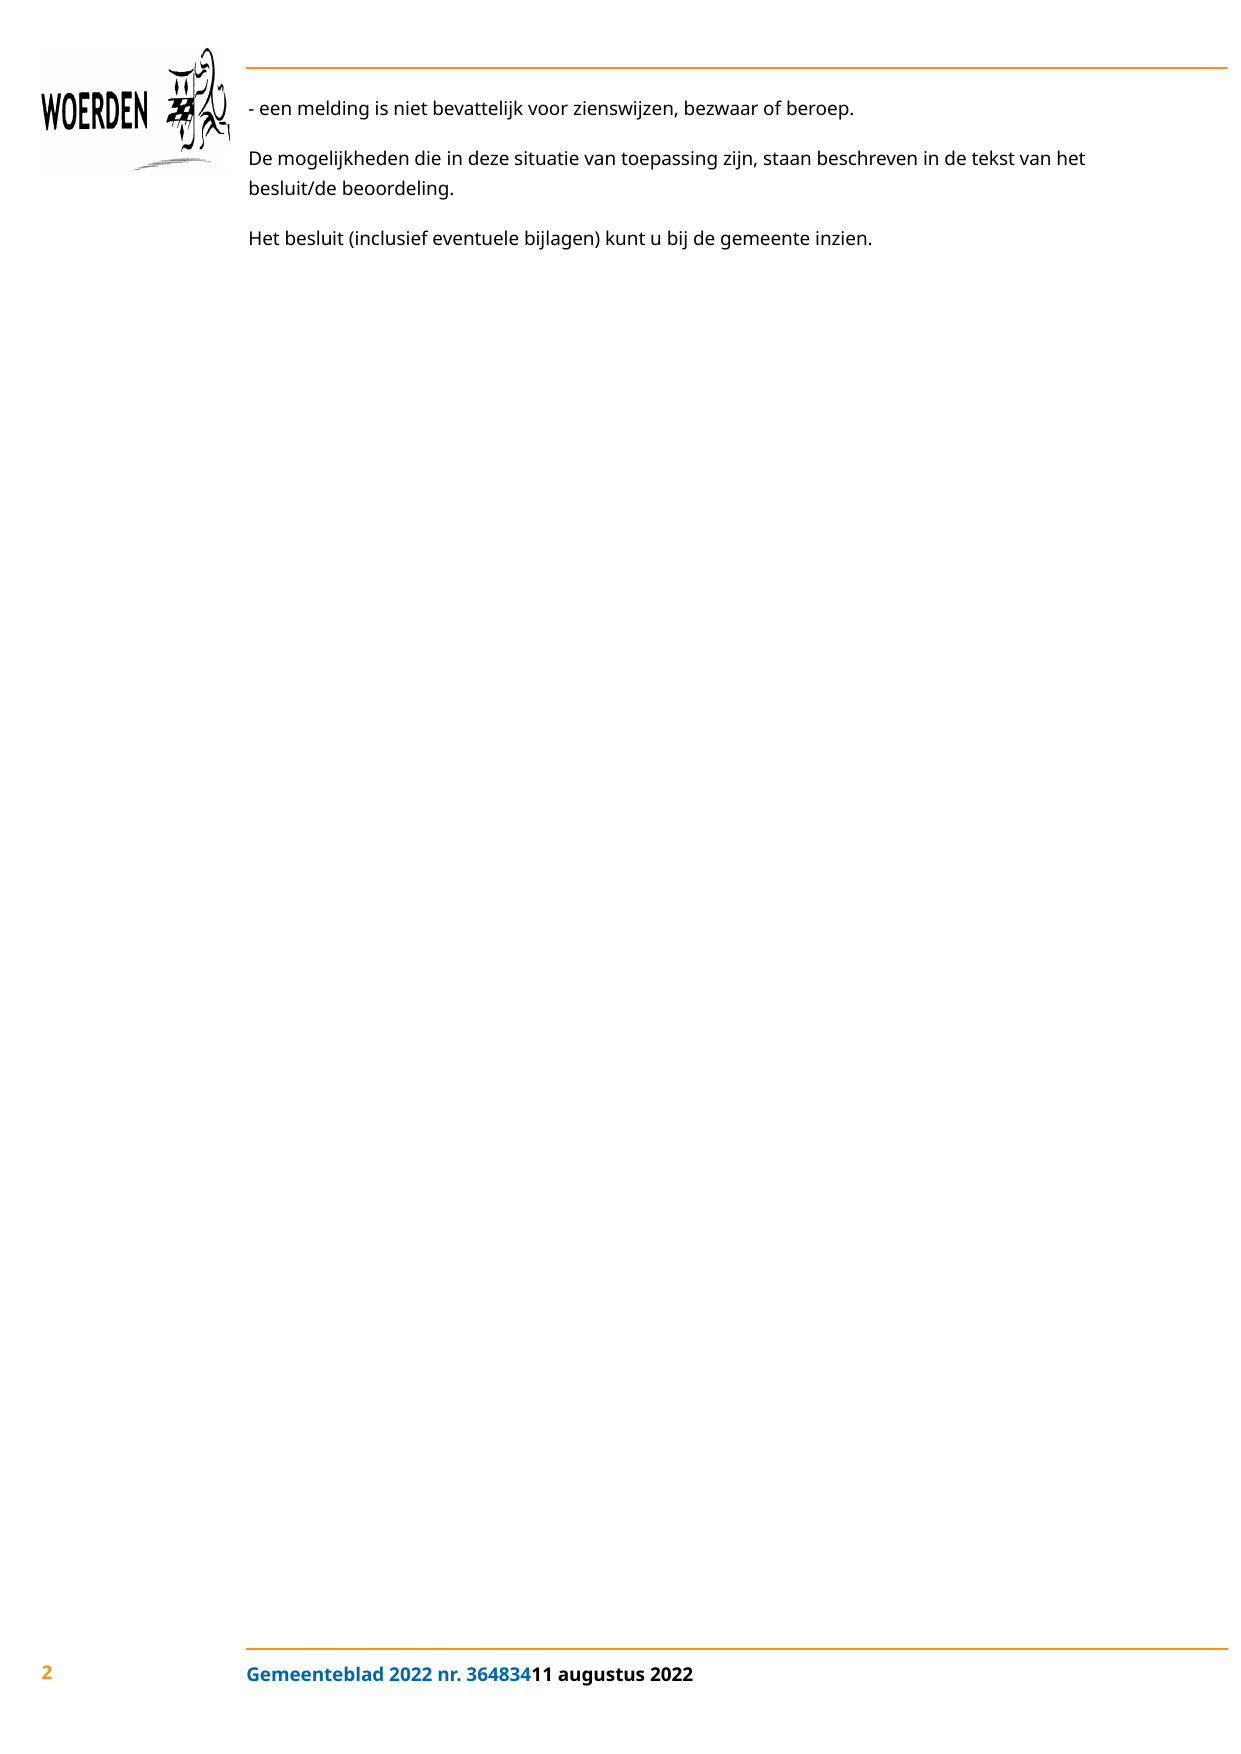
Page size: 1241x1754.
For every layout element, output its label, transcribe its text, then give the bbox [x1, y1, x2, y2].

picture [41, 47, 231, 172]
text - een melding is niet bevattelijk voor zienswijzen, bezwaar of beroep. [248, 95, 1152, 121]
text De mogelijkheden die in deze situatie van toepassing zijn, staan beschreven in de tekst van het besluit/de beoordeling. [248, 145, 1152, 201]
text Het besluit (inclusief eventuele bijlagen) kunt u bij de gemeente inzien. [248, 225, 1152, 251]
